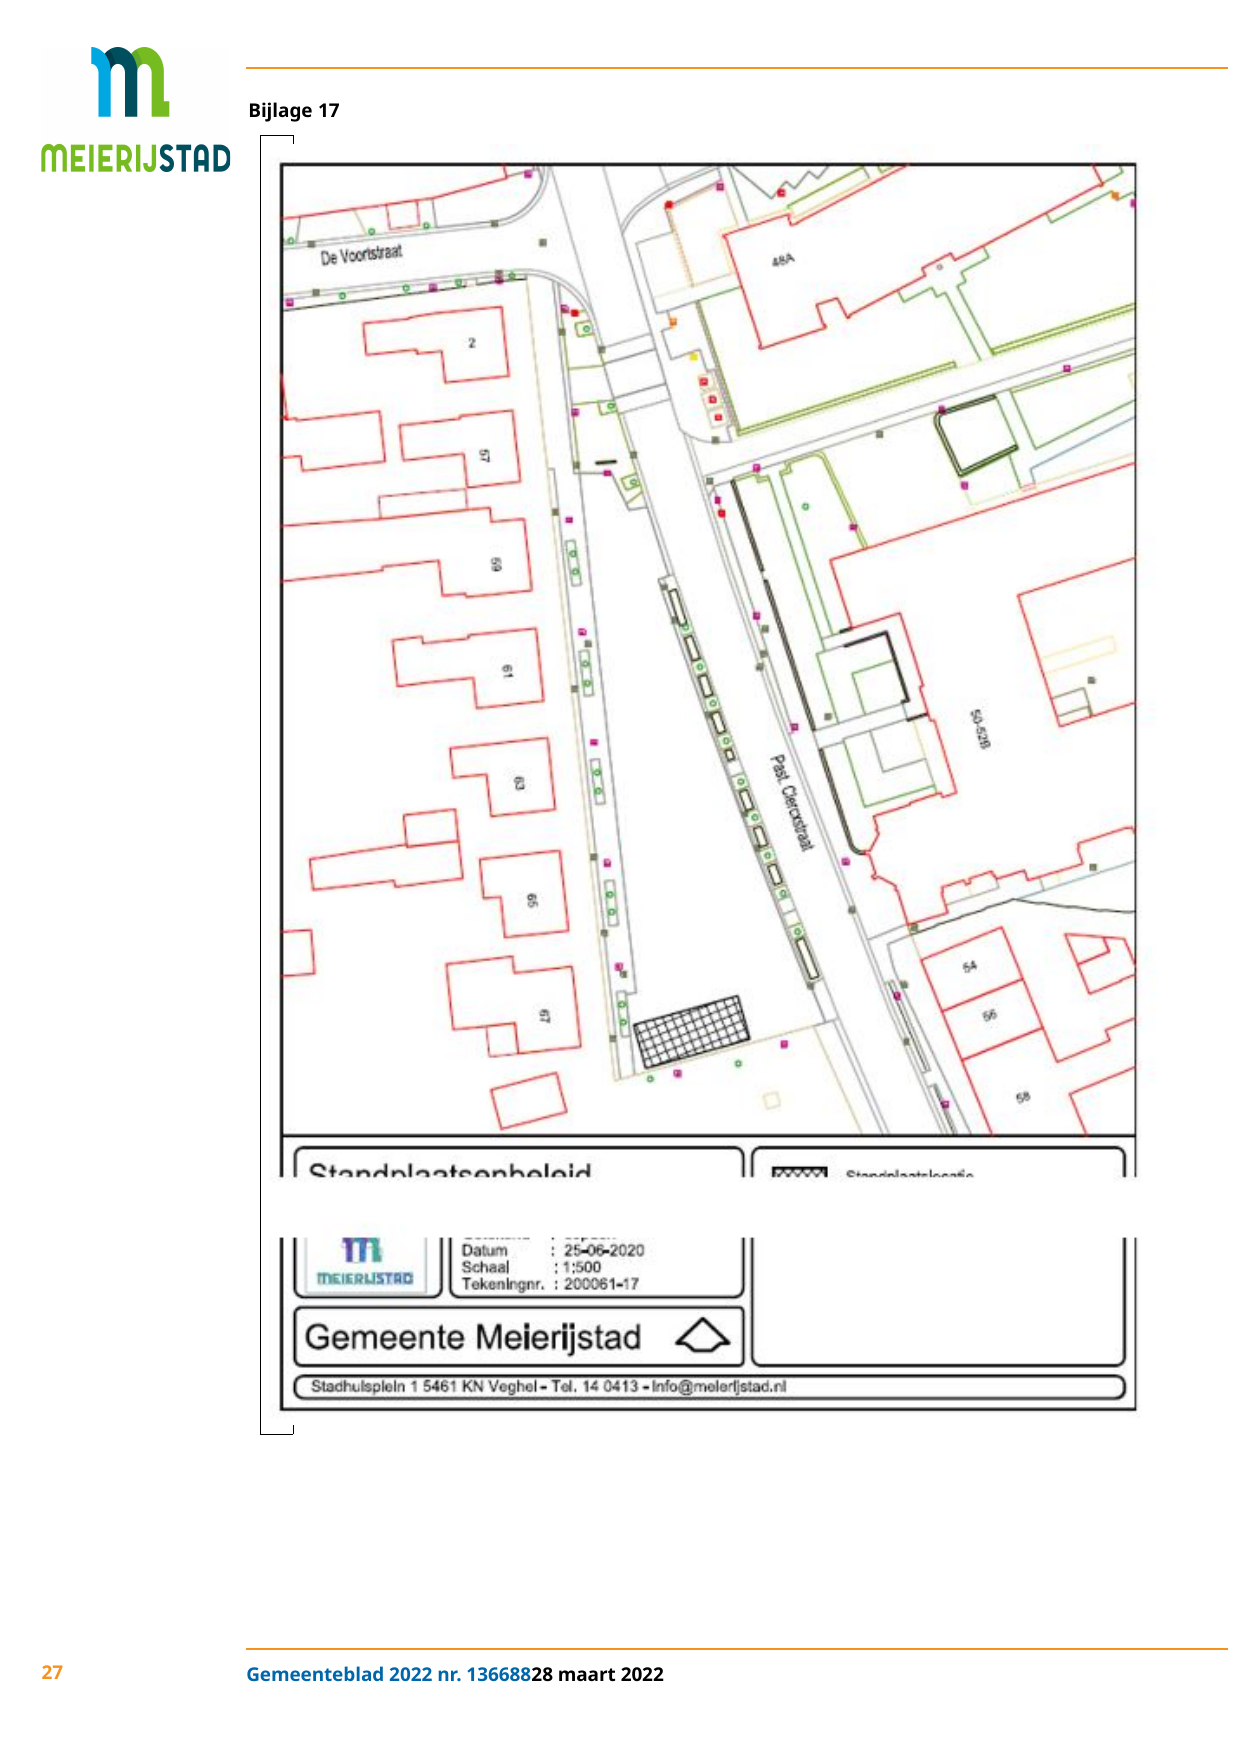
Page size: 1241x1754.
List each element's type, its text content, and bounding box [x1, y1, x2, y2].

picture [41, 47, 231, 172]
picture [268, 144, 1173, 1425]
text Bijlage 17 [248, 95, 1152, 123]
